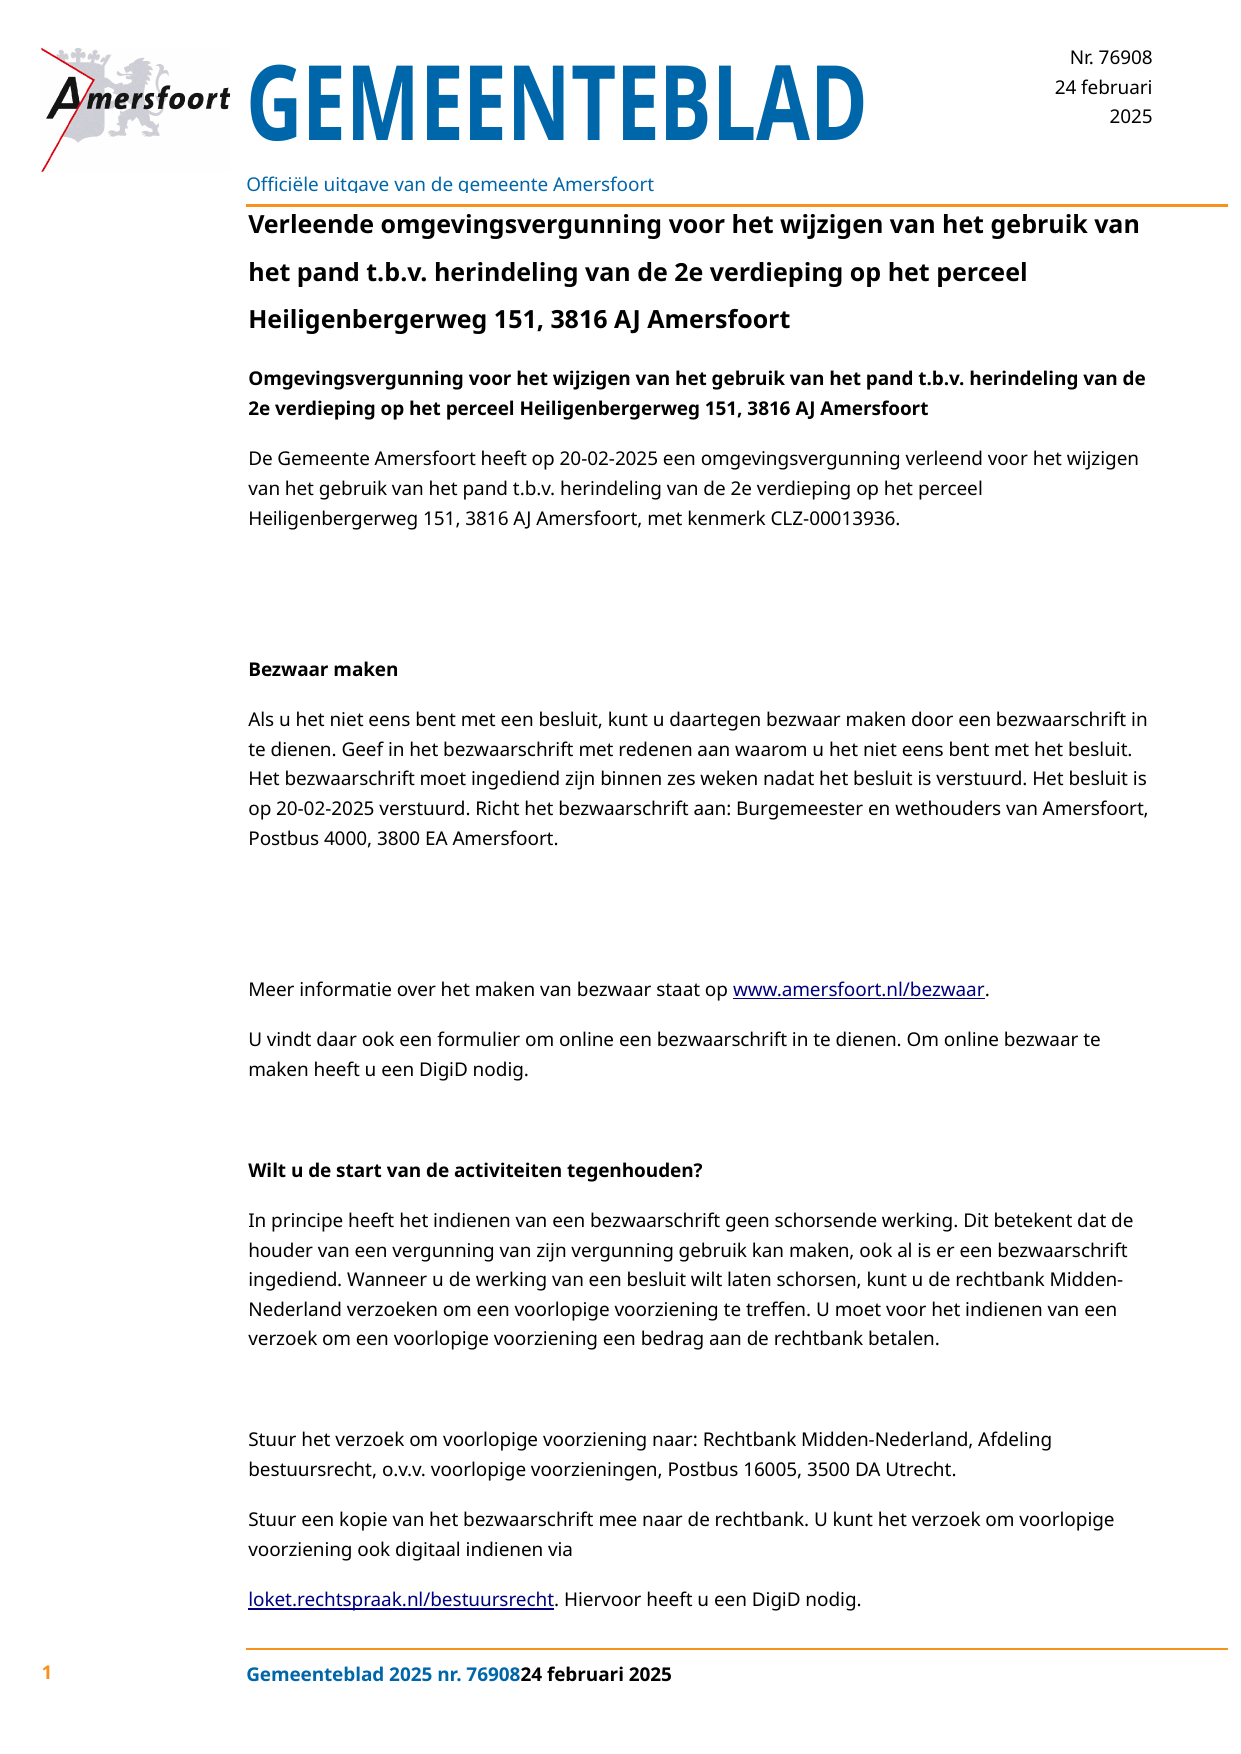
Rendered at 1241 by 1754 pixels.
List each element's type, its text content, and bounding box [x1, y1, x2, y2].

text Stuur het verzoek om voorlopige voorziening naar: Rechtbank Midden-Nederland, Afdeling bestuursrecht, o.v.v. voorlopige voorzieningen, Postbus 16005, 3500 DA Utrecht. [248, 1426, 1152, 1482]
text Verleende omgevingsvergunning voor het wijzigen van het gebruik van het pand t.b.v. herindeling van de 2e verdieping op het perceel Heiligenbergerweg 151, 3816 AJ Amersfoort [248, 207, 1152, 336]
text Bezwaar maken [248, 656, 1152, 682]
text Als u het niet eens bent met een besluit, kunt u daartegen bezwaar maken door een bezwaarschrift in te dienen. Geef in het bezwaarschrift met redenen aan waarom u het niet eens bent met het besluit. Het bezwaarschrift moet ingediend zijn binnen zes weken nadat het besluit is verstuurd. Het besluit is op 20-02-2025 verstuurd. Richt het bezwaarschrift aan: Burgemeester en wethouders van Amersfoort, Postbus 4000, 3800 EA Amersfoort. [248, 706, 1152, 850]
text Meer informatie over het maken van bezwaar staat op www.amersfoort.nl/bezwaar. [248, 976, 1152, 1002]
text loket.rechtspraak.nl/bestuursrecht. Hiervoor heeft u een DigiD nodig. [248, 1586, 1152, 1612]
text De Gemeente Amersfoort heeft op 20-02-2025 een omgevingsvergunning verleend voor het wijzigen van het gebruik van het pand t.b.v. herindeling van de 2e verdieping op het perceel Heiligenbergerweg 151, 3816 AJ Amersfoort, met kenmerk CLZ-00013936. [248, 446, 1152, 530]
text Omgevingsvergunning voor het wijzigen van het gebruik van het pand t.b.v. herindeling van de 2e verdieping op het perceel Heiligenbergerweg 151, 3816 AJ Amersfoort [248, 366, 1152, 421]
picture [41, 47, 231, 172]
text Stuur een kopie van het bezwaarschrift mee naar de rechtbank. U kunt het verzoek om voorlopige voorziening ook digitaal indienen via [248, 1506, 1152, 1562]
text U vindt daar ook een formulier om online een bezwaarschrift in te dienen. Om online bezwaar te maken heeft u een DigiD nodig. [248, 1026, 1152, 1082]
text Wilt u de start van de activiteiten tegenhouden? [248, 1157, 1152, 1182]
text In principe heeft het indienen van een bezwaarschrift geen schorsende werking. Dit betekent dat de houder van een vergunning van zijn vergunning gebruik kan maken, ook al is er een bezwaarschrift ingediend. Wanneer u de werking van een besluit wilt laten schorsen, kunt u de rechtbank Midden-Nederland verzoeken om een voorlopige voorziening te treffen. U moet voor het indienen van een verzoek om een voorlopige voorziening een bedrag aan de rechtbank betalen. [248, 1207, 1152, 1351]
